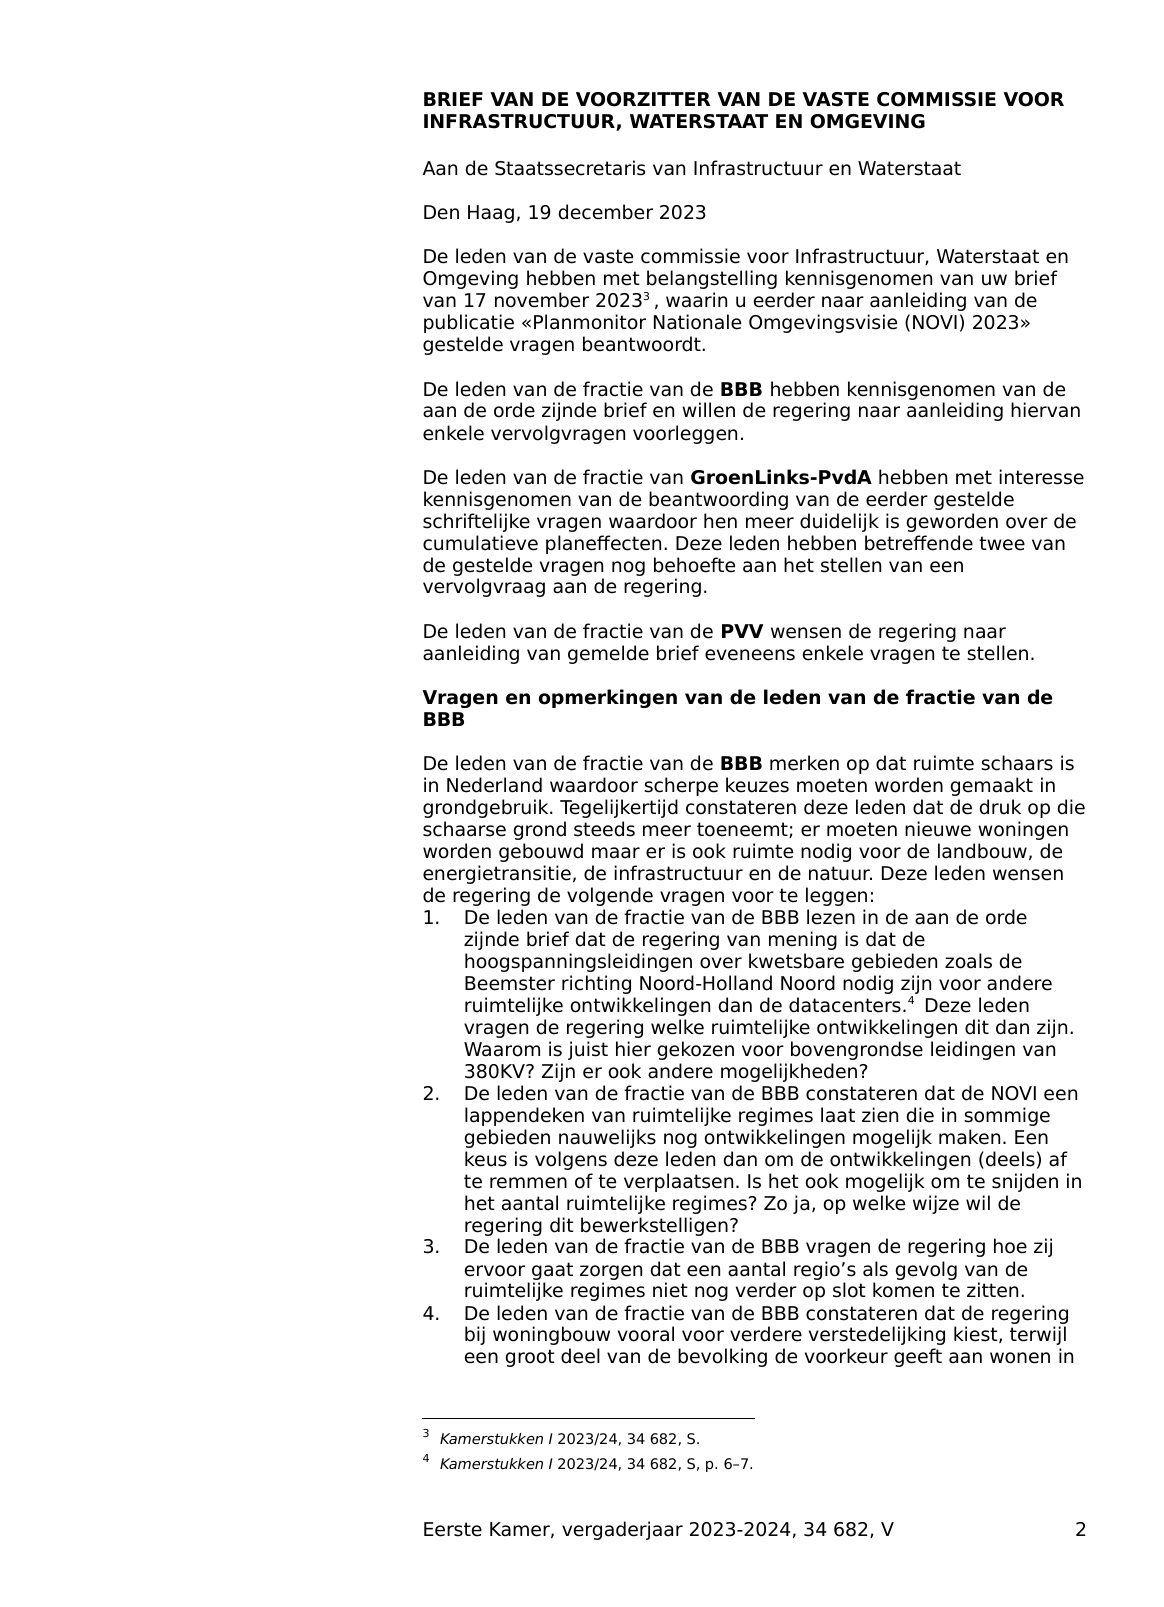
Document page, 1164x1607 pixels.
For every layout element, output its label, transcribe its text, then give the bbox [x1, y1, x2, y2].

text De leden van de fractie van de BBB merken op dat ruimte schaars is in Nederland waardoor scherpe keuzes moeten worden gemaakt in grondgebruik. Tegelijkertijd constateren deze leden dat de druk op die schaarse grond steeds meer toeneemt; er moeten nieuwe woningen worden gebouwd maar er is ook ruimte nodig voor de landbouw, de energietransitie, de infrastructuur en de natuur. Deze leden wensen de regering de volgende vragen voor te leggen: [422, 753, 1087, 907]
text 3. De leden van de fractie van de BBB vragen de regering hoe zij ervoor gaat zorgen dat een aantal regio’s als gevolg van de ruimtelijke regimes niet nog verder op slot komen te zitten. [422, 1236, 1087, 1302]
text De leden van de vaste commissie voor Infrastructuur, Waterstaat en Omgeving hebben met belangstelling kennisgenomen van uw brief van 17 november 2023, waarin u eerder naar aanleiding van de publicatie «Planmonitor Nationale Omgevingsvisie (NOVI) 2023» gestelde vragen beantwoordt. [422, 246, 1087, 356]
text Aan de Staatssecretaris van Infrastructuur en Waterstaat [422, 158, 1087, 180]
text 4. De leden van de fractie van de BBB constateren dat de regering bij woningbouw vooral voor verdere verstedelijking kiest, terwijl een groot deel van de bevolking de voorkeur geeft aan wonen in [422, 1302, 1087, 1368]
text Den Haag, 19 december 2023 [422, 202, 1087, 224]
text 1. De leden van de fractie van de BBB lezen in de aan de orde zijnde brief dat de regering van mening is dat de hoogspanningsleidingen over kwetsbare gebieden zoals de Beemster richting Noord-Holland Noord nodig zijn voor andere ruimtelijke ontwikkelingen dan de datacenters. Deze leden vragen de regering welke ruimtelijke ontwikkelingen dit dan zijn. Waarom is juist hier gekozen voor bovengrondse leidingen van 380KV? Zijn er ook andere mogelijkheden? [422, 907, 1087, 1083]
subtitle Vragen en opmerkingen van de leden van de fractie van de BBB [422, 687, 1087, 731]
text Kamerstukken I 2023/24, 34 682, S. [422, 1427, 1087, 1449]
text Kamerstukken I 2023/24, 34 682, S, p. 6–7. [422, 1452, 1087, 1474]
text De leden van de fractie van GroenLinks-PvdA hebben met interesse kennisgenomen van de beantwoording van de eerder gestelde schriftelijke vragen waardoor hen meer duidelijk is geworden over de cumulatieve planeffecten. Deze leden hebben betreffende twee van de gestelde vragen nog behoefte aan het stellen van een vervolgvraag aan de regering. [422, 467, 1087, 598]
text De leden van de fractie van de BBB hebben kennisgenomen van de aan de orde zijnde brief en willen de regering naar aanleiding hiervan enkele vervolgvragen voorleggen. [422, 378, 1087, 444]
text De leden van de fractie van de PVV wensen de regering naar aanleiding van gemelde brief eveneens enkele vragen te stellen. [422, 621, 1087, 664]
text 2. De leden van de fractie van de BBB constateren dat de NOVI een lappendeken van ruimtelijke regimes laat zien die in sommige gebieden nauwelijks nog ontwikkelingen mogelijk maken. Een keus is volgens deze leden dan om de ontwikkelingen (deels) af te remmen of te verplaatsen. Is het ook mogelijk om te snijden in het aantal ruimtelijke regimes? Zo ja, op welke wijze wil de regering dit bewerkstelligen? [422, 1083, 1087, 1236]
subtitle BRIEF VAN DE VOORZITTER VAN DE VASTE COMMISSIE VOOR INFRASTRUCTUUR, WATERSTAAT EN OMGEVING [422, 89, 1087, 133]
